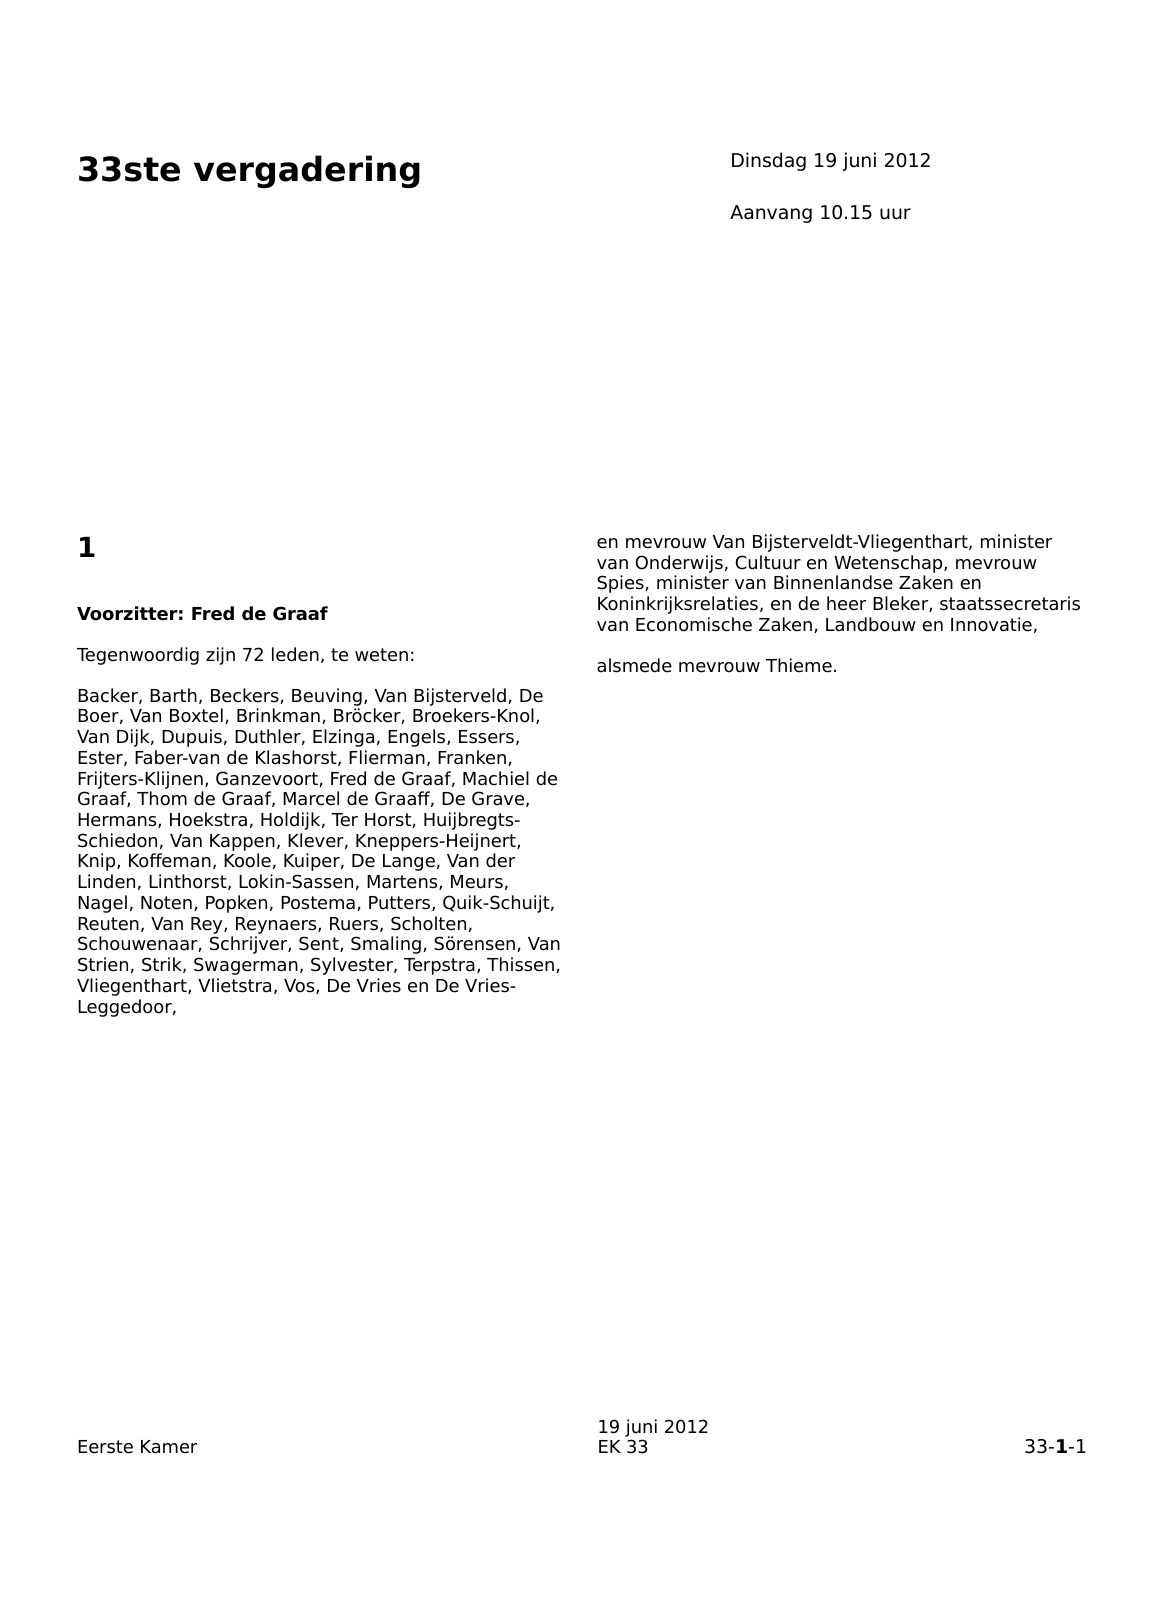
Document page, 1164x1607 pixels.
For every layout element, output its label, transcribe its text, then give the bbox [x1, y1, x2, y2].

text Tegenwoordig zijn 72 leden, te weten: [77, 645, 567, 666]
text Backer, Barth, Beckers, Beuving, Van Bijsterveld, De Boer, Van Boxtel, Brinkman, Bröcker, Broekers-Knol, Van Dijk, Dupuis, Duthler, Elzinga, Engels, Essers, Ester, Faber-van de Klashorst, Flierman, Franken, Frijters-Klijnen, Ganzevoort, Fred de Graaf, Machiel de Graaf, Thom de Graaf, Marcel de Graaff, De Grave, Hermans, Hoekstra, Holdijk, Ter Horst, Huijbregts-Schiedon, Van Kappen, Klever, Kneppers-Heijnert, Knip, Koffeman, Koole, Kuiper, De Lange, Van der Linden, Linthorst, Lokin-Sassen, Martens, Meurs, Nagel, Noten, Popken, Postema, Putters, Quik-Schuijt, Reuten, Van Rey, Reynaers, Ruers, Scholten, Schouwenaar, Schrijver, Sent, Smaling, Sörensen, Van Strien, Strik, Swagerman, Sylvester, Terpstra, Thissen, Vliegenthart, Vlietstra, Vos, De Vries en De Vries-Leggedoor, [77, 686, 567, 1017]
table_header 33ste vergadering [77, 150, 730, 254]
text Voorzitter: Fred de Graaf [77, 604, 567, 625]
table_cell Aanvang 10.15 uur [730, 202, 1087, 254]
title 1 [77, 532, 567, 564]
text en mevrouw Van Bijsterveldt-Vliegenthart, minister van Onderwijs, Cultuur en Wetenschap, mevrouw Spies, minister van Binnenlandse Zaken en Koninkrijksrelaties, en de heer Bleker, staatssecretaris van Economische Zaken, Landbouw en Innovatie, [596, 532, 1087, 635]
table_header Dinsdag 19 juni 2012 [730, 150, 1087, 202]
text alsmede mevrouw Thieme. [596, 655, 1087, 676]
